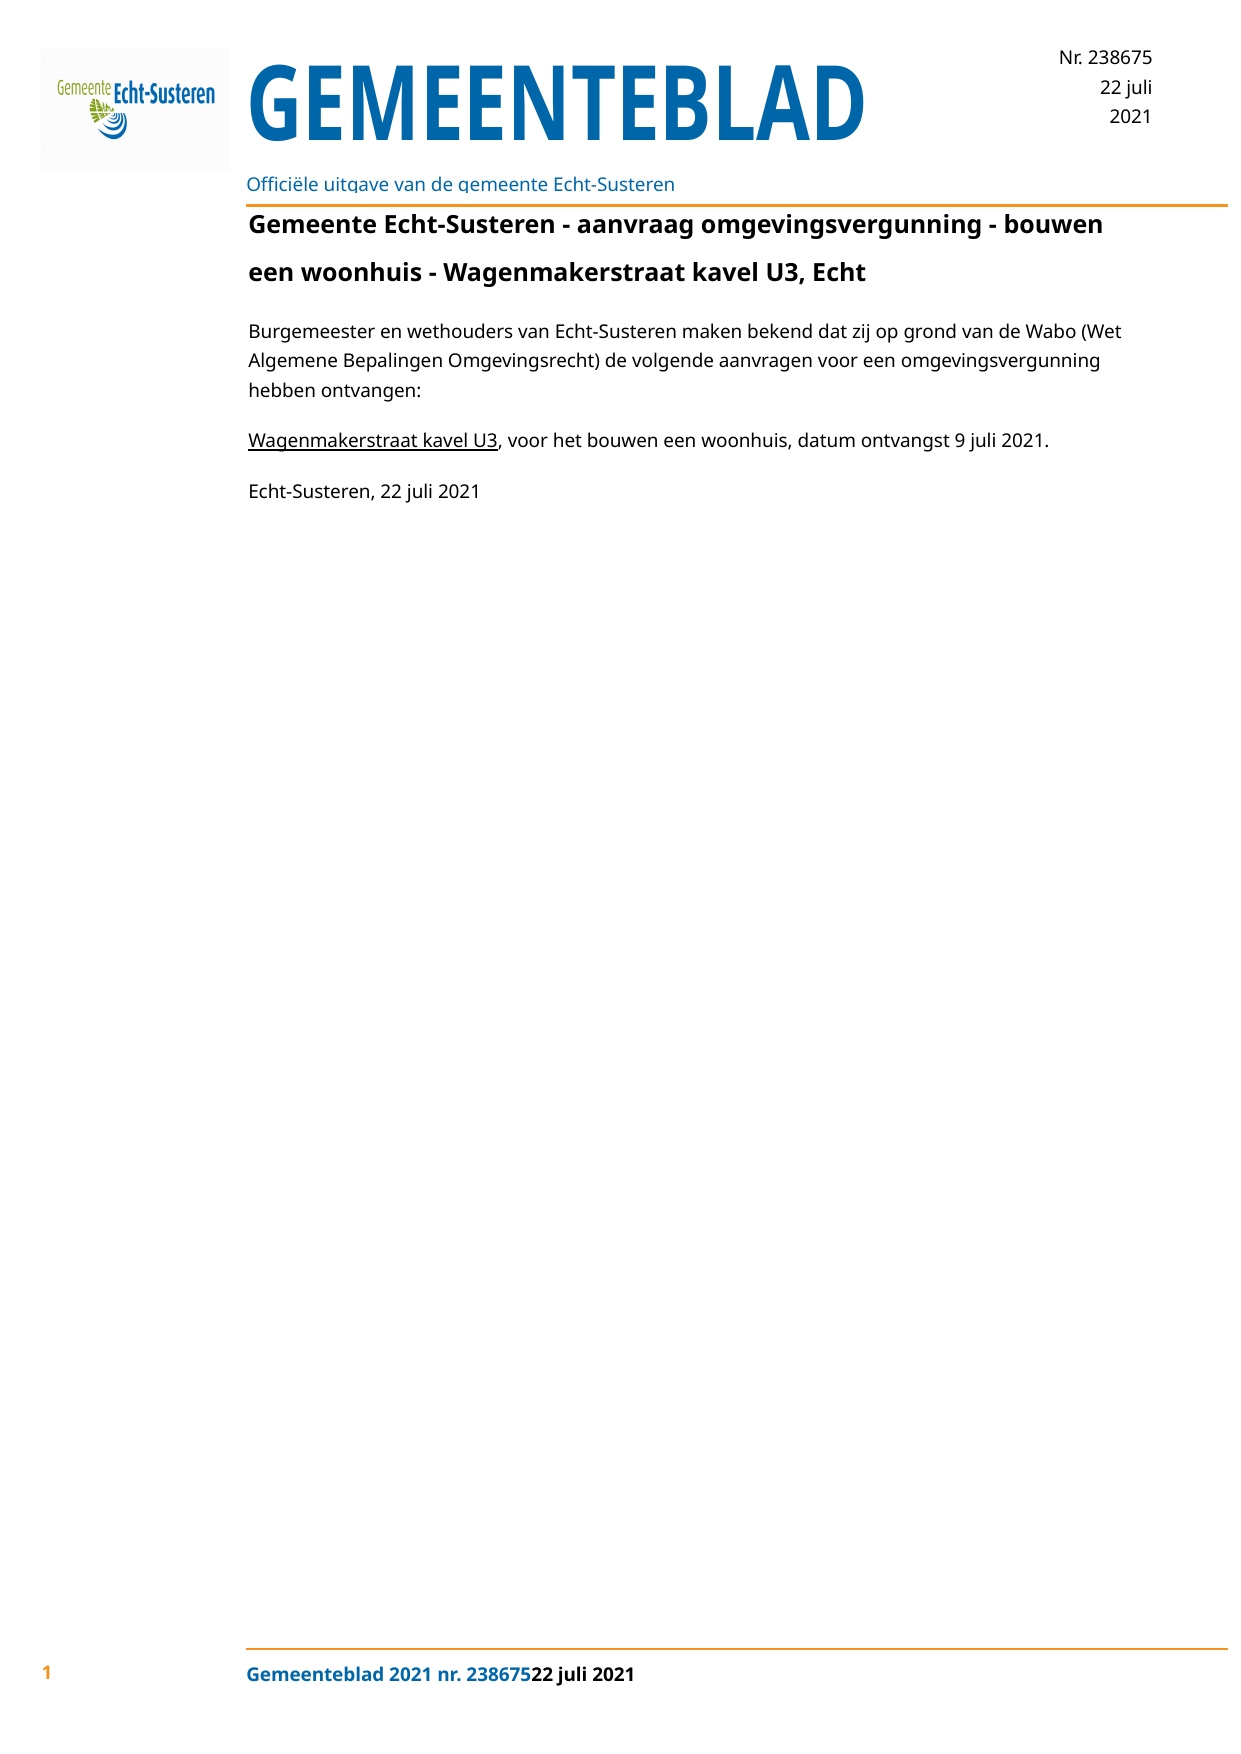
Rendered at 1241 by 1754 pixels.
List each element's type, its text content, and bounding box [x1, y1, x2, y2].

picture [41, 47, 231, 172]
text Wagenmakerstraat kavel U3, voor het bouwen een woonhuis, datum ontvangst 9 juli 2021. [248, 427, 1152, 453]
text Burgemeester en wethouders van Echt-Susteren maken bekend dat zij op grond van de Wabo (Wet Algemene Bepalingen Omgevingsrecht) de volgende aanvragen voor een omgevingsvergunning hebben ontvangen: [248, 318, 1152, 403]
text Echt-Susteren, 22 juli 2021 [248, 478, 1152, 504]
text Gemeente Echt-Susteren - aanvraag omgevingsvergunning - bouwen een woonhuis - Wagenmakerstraat kavel U3, Echt [248, 207, 1152, 288]
